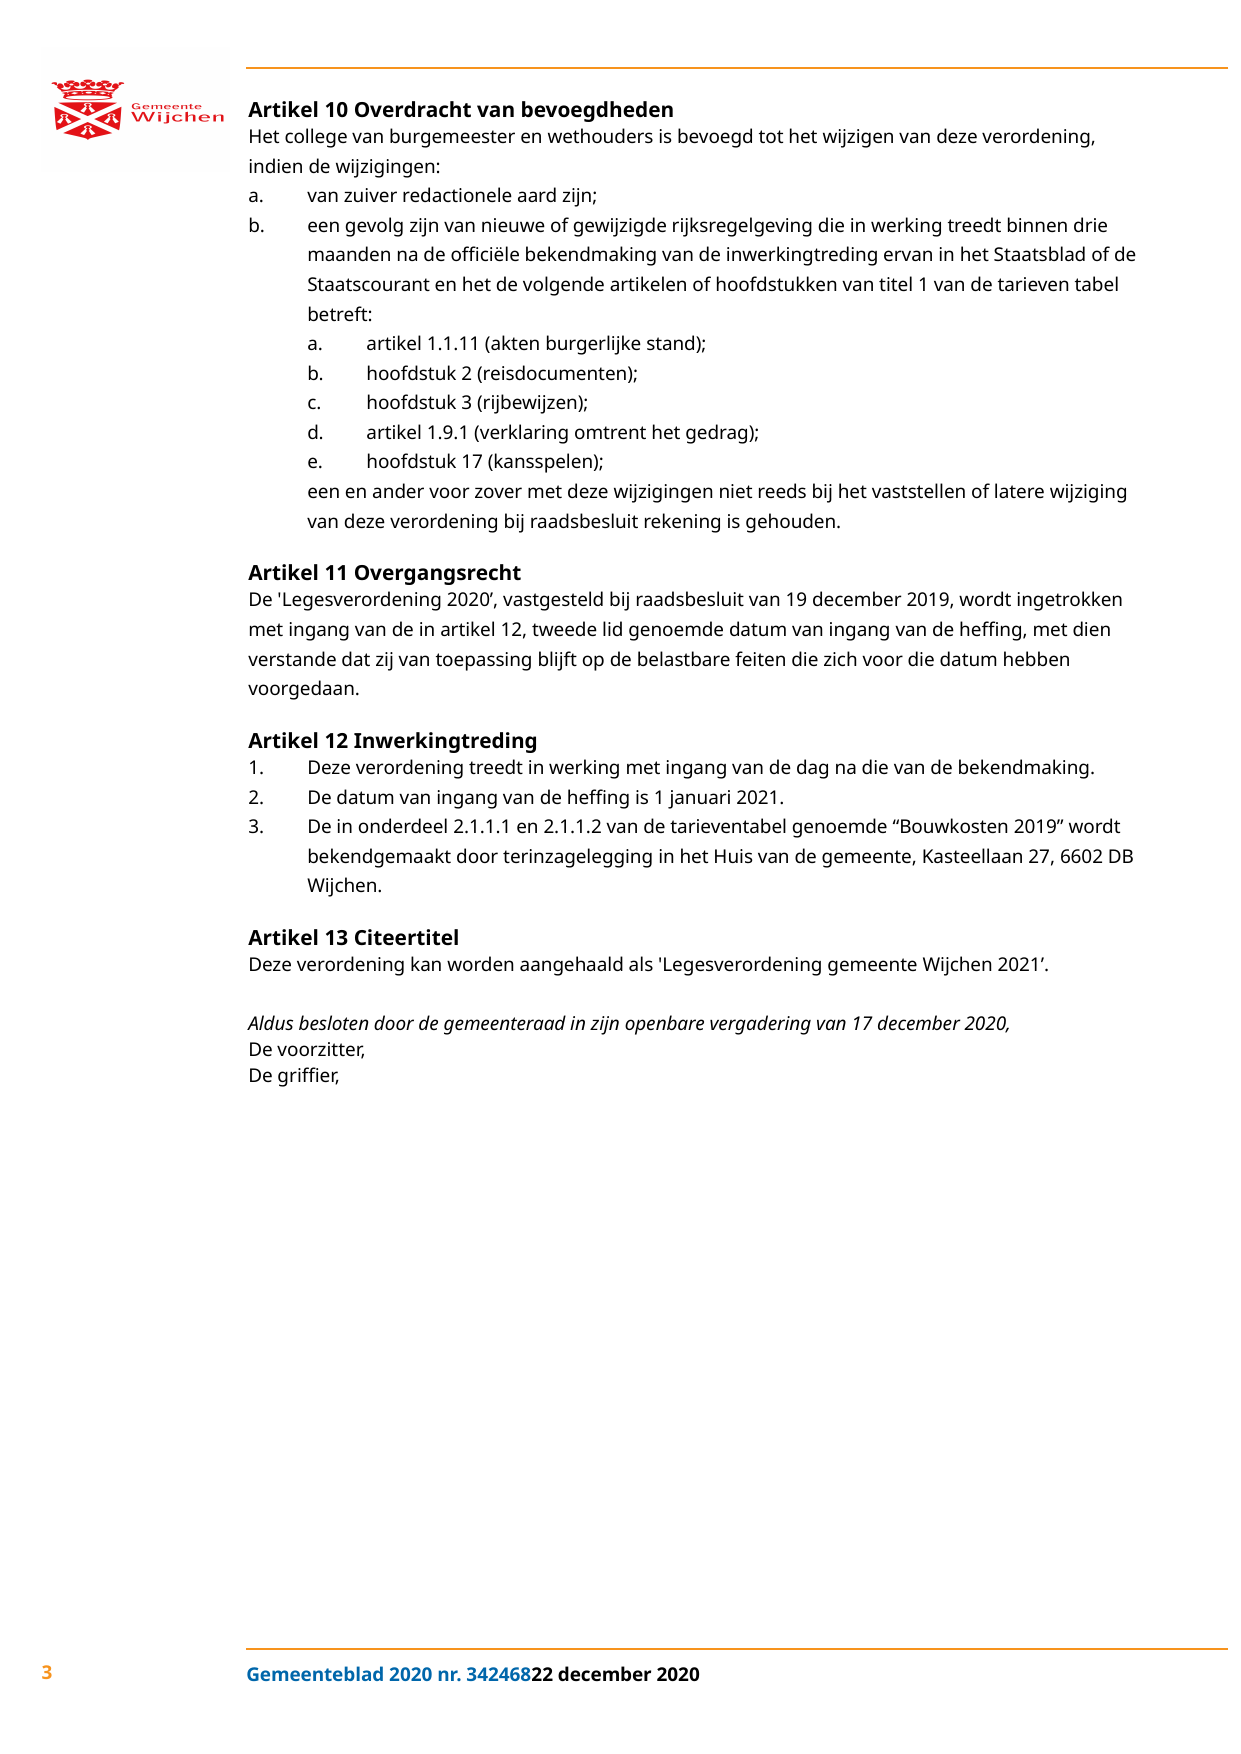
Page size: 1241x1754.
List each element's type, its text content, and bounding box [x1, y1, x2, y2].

picture [41, 47, 231, 172]
text Deze verordening kan worden aangehaald als 'Legesverordening gemeente Wijchen 2021’. [248, 951, 1152, 977]
text Het college van burgemeester en wethouders is bevoegd tot het wijzigen van deze verordening, indien de wijzigingen: [248, 123, 1152, 178]
list hoofdstuk 2 (reisdocumenten); [307, 360, 1152, 386]
text De voorzitter, [248, 1036, 1152, 1062]
text Artikel 13 Citeertitel [248, 923, 1152, 951]
list Deze verordening treedt in werking met ingang van de dag na die van de bekendmaking. [248, 754, 1152, 780]
text De griffier, [248, 1062, 1152, 1088]
list een gevolg zijn van nieuwe of gewijzigde rijksregelgeving die in werking treedt binnen drie maanden na de officiële bekendmaking van de inwerkingtreding ervan in het Staatsblad of de Staatscourant en het de volgende artikelen of hoofdstukken van titel 1 van de tarieven tabel betreft: [248, 212, 1152, 326]
text Aldus besloten door de gemeenteraad in zijn openbare vergadering van 17 december 2020, [248, 1011, 1152, 1036]
list van zuiver redactionele aard zijn; [248, 182, 1152, 208]
list hoofdstuk 3 (rijbewijzen); [307, 389, 1152, 415]
list De in onderdeel 2.1.1.1 en 2.1.1.2 van de tarieventabel genoemde “Bouwkosten 2019” wordt bekendgemaakt door terinzagelegging in het Huis van de gemeente, Kasteellaan 27, 6602 DB Wijchen. [248, 813, 1152, 898]
list hoofdstuk 17 (kansspelen); [307, 449, 1152, 474]
list De datum van ingang van de heffing is 1 januari 2021. [248, 784, 1152, 809]
text Artikel 12 Inwerkingtreding [248, 726, 1152, 754]
list een en ander voor zover met deze wijzigingen niet reeds bij het vaststellen of latere wijziging van deze verordening bij raadsbesluit rekening is gehouden. [248, 478, 1152, 533]
text De 'Legesverordening 2020’, vastgesteld bij raadsbesluit van 19 december 2019, wordt ingetrokken met ingang van de in artikel 12, tweede lid genoemde datum van ingang van de heffing, met dien verstande dat zij van toepassing blijft op de belastbare feiten die zich voor die datum hebben voorgedaan. [248, 587, 1152, 701]
text Artikel 10 Overdracht van bevoegdheden [248, 95, 1152, 123]
list artikel 1.1.11 (akten burgerlijke stand); [307, 330, 1152, 356]
list artikel 1.9.1 (verklaring omtrent het gedrag); [307, 419, 1152, 445]
text Artikel 11 Overgangsrecht [248, 558, 1152, 587]
